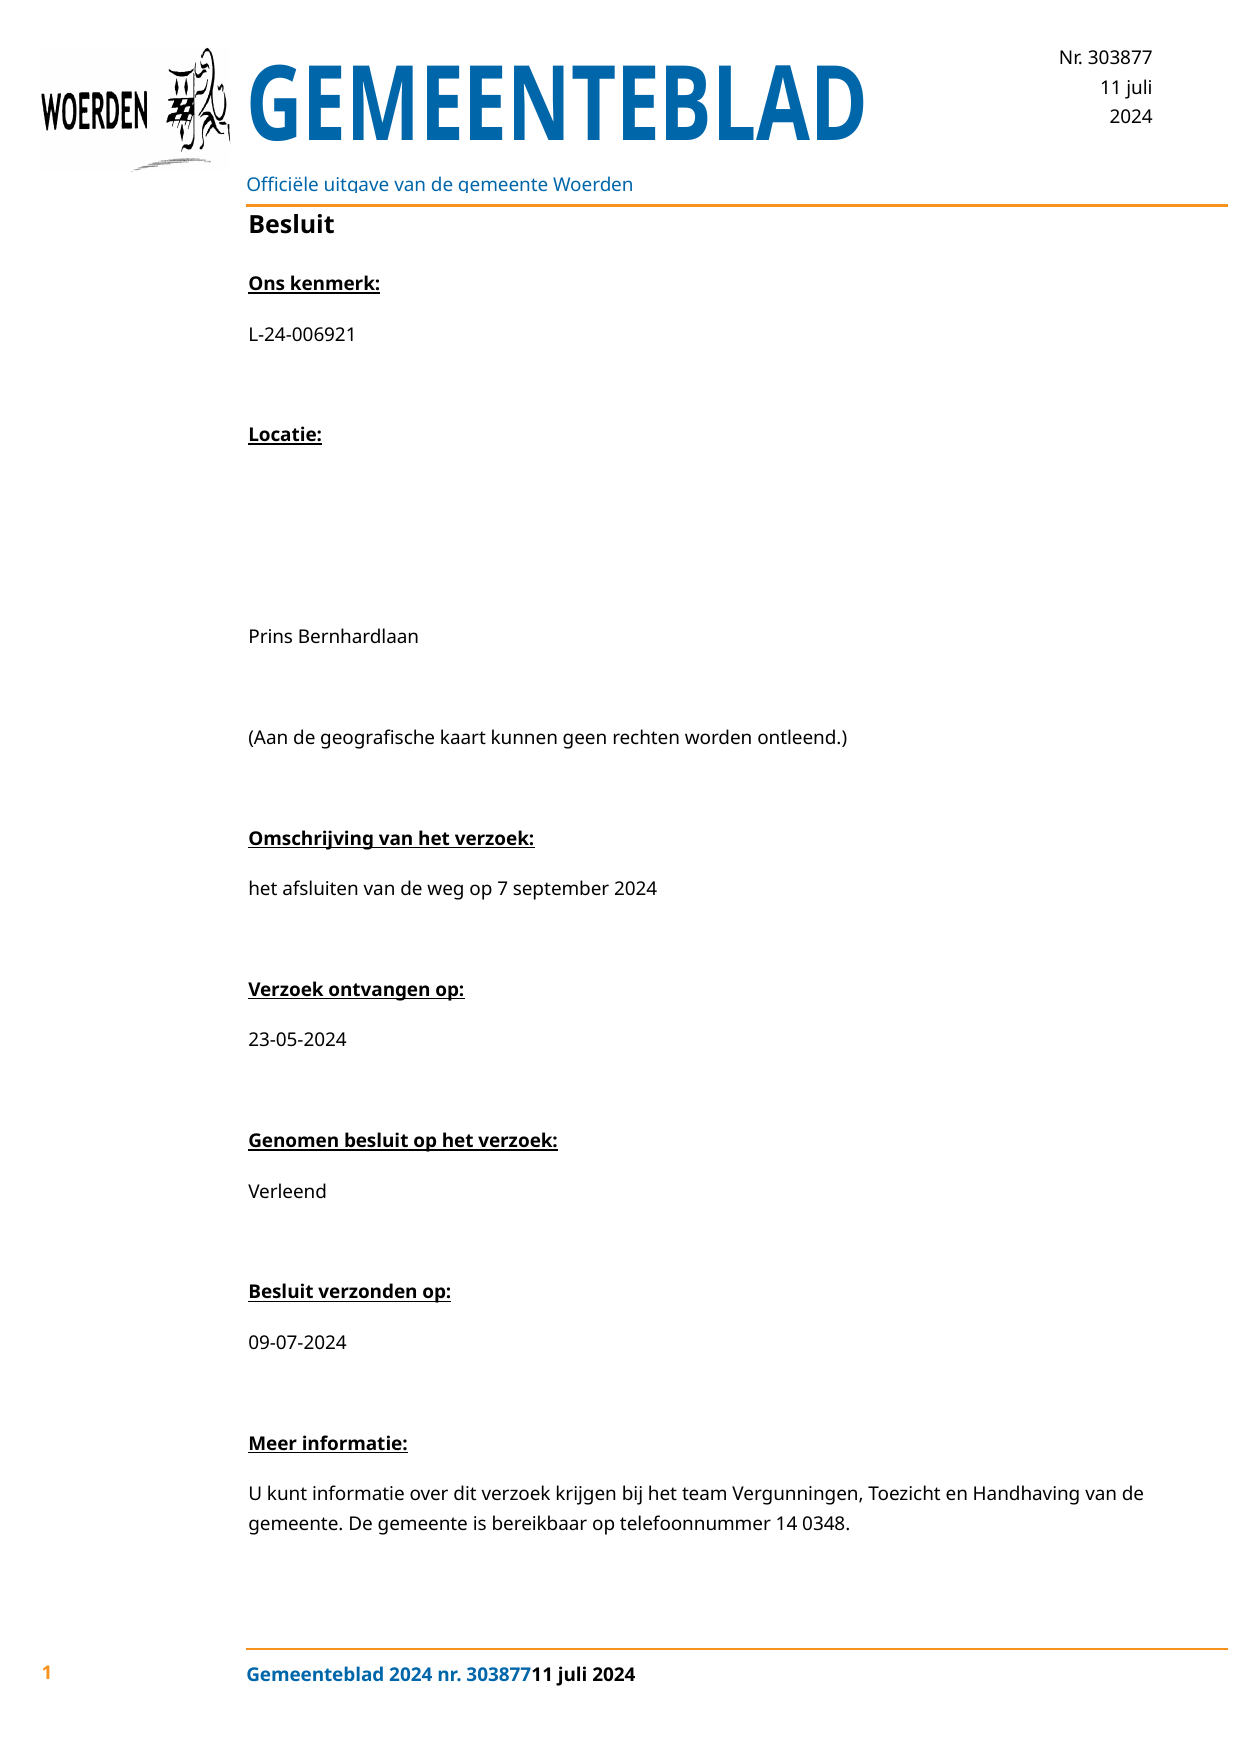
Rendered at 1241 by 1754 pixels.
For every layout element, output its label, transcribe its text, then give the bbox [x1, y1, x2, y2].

text L-24-006921 [248, 321, 1152, 346]
picture [41, 47, 231, 172]
text Prins Bernhardlaan [248, 623, 1152, 649]
text (Aan de geografische kaart kunnen geen rechten worden ontleend.) [248, 724, 1152, 750]
text Meer informatie: [248, 1430, 1152, 1456]
text Besluit [248, 207, 1152, 241]
text Omschrijving van het verzoek: [248, 825, 1152, 851]
text 23-05-2024 [248, 1027, 1152, 1052]
text Genomen besluit op het verzoek: [248, 1127, 1152, 1153]
text Verleend [248, 1178, 1152, 1203]
text Locatie: [248, 422, 1152, 447]
text Verzoek ontvangen op: [248, 976, 1152, 1002]
text U kunt informatie over dit verzoek krijgen bij het team Vergunningen, Toezicht en Handhaving van de gemeente. De gemeente is bereikbaar op telefoonnummer 14 0348. [248, 1480, 1152, 1536]
text het afsluiten van de weg op 7 september 2024 [248, 875, 1152, 901]
text Besluit verzonden op: [248, 1279, 1152, 1304]
text 09-07-2024 [248, 1329, 1152, 1355]
text Ons kenmerk: [248, 270, 1152, 296]
